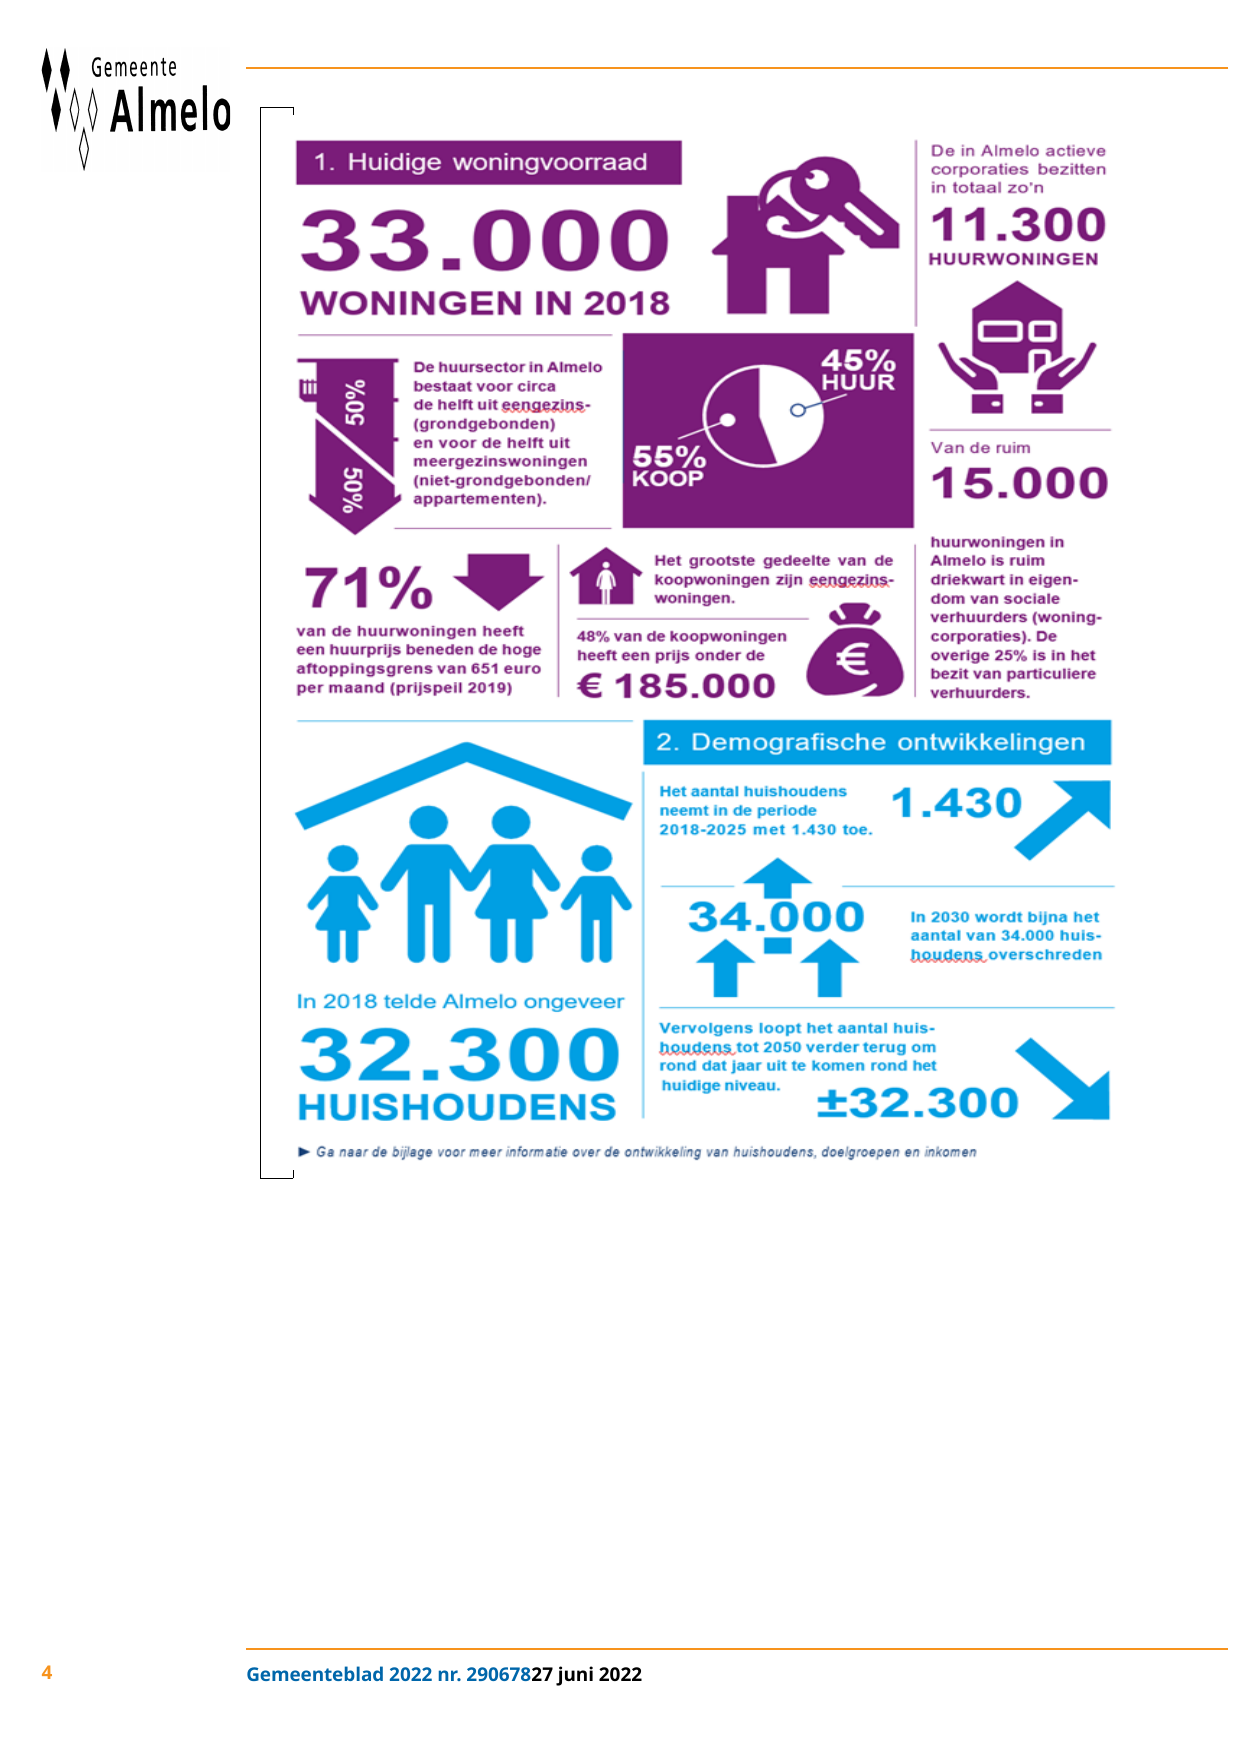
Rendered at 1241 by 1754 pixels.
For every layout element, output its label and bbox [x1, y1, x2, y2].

picture [268, 115, 1173, 1170]
picture [41, 47, 231, 172]
